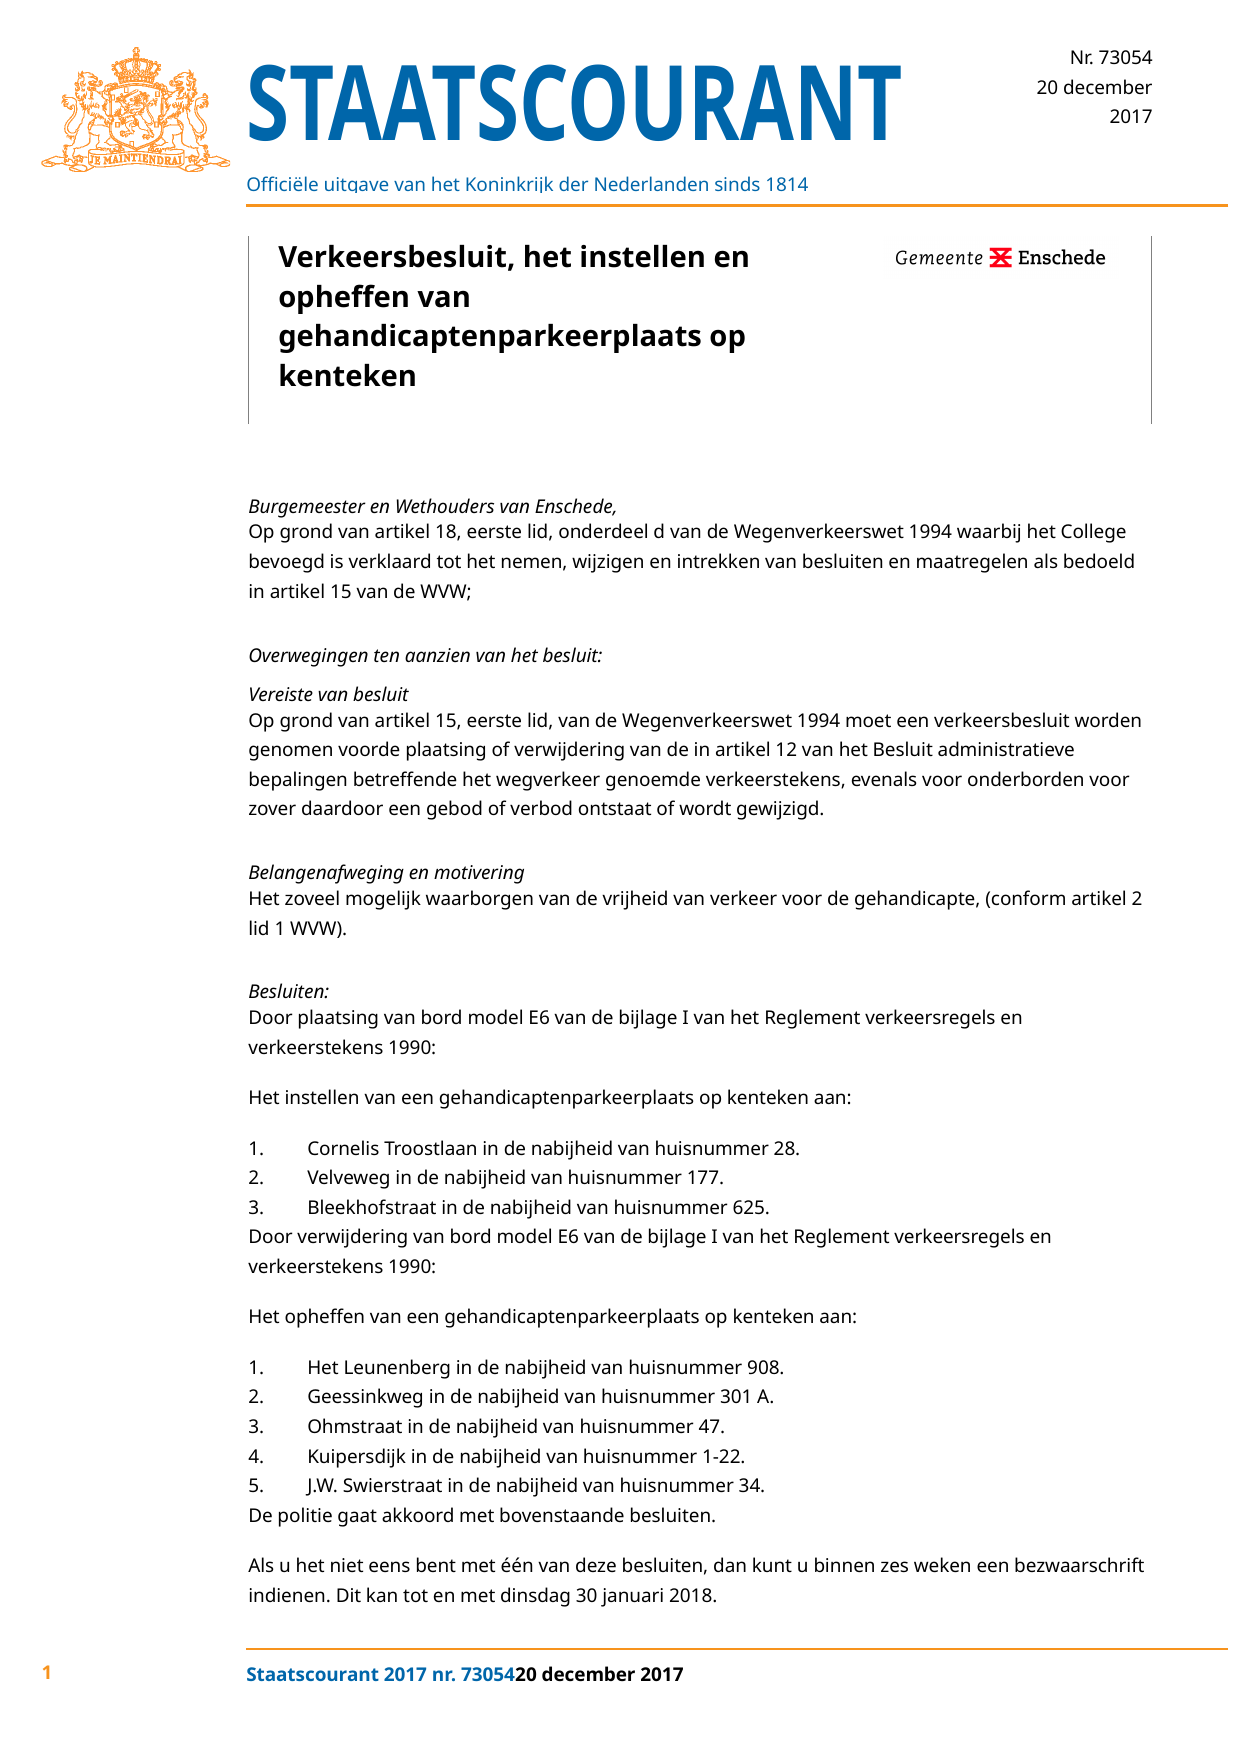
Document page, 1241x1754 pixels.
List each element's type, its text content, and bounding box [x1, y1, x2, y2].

text Burgemeester en Wethouders van Enschede, [248, 493, 1152, 519]
text Op grond van artikel 18, eerste lid, onderdeel d van de Wegenverkeerswet 1994 waarbij het College bevoegd is verklaard tot het nemen, wijzigen en intrekken van besluiten en maatregelen als bedoeld in artikel 15 van de WVW; [248, 519, 1152, 603]
picture [882, 236, 1119, 279]
text Als u het niet eens bent met één van deze besluiten, dan kunt u binnen zes weken een bezwaarschrift indienen. Dit kan tot en met dinsdag 30 januari 2018. [248, 1552, 1152, 1608]
list Kuipersdijk in de nabijheid van huisnummer 1-22. [248, 1443, 1152, 1468]
text Het opheffen van een gehandicaptenparkeerplaats op kenteken aan: [248, 1304, 1152, 1329]
table_header Verkeersbesluit, het instellen en opheffen van gehandicaptenparkeerplaats op kenteken [249, 236, 850, 424]
text Op grond van artikel 15, eerste lid, van de Wegenverkeerswet 1994 moet een verkeersbesluit worden genomen voorde plaatsing of verwijdering van de in artikel 12 van het Besluit administratieve bepalingen betreffende het wegverkeer genoemde verkeerstekens, evenals voor onderborden voor zover daardoor een gebod of verbod ontstaat of wordt gewijzigd. [248, 707, 1152, 821]
text Belangenafweging en motivering [248, 859, 1152, 885]
list Cornelis Troostlaan in de nabijheid van huisnummer 28. [248, 1135, 1152, 1161]
text Besluiten: [248, 979, 1152, 1004]
list Het Leunenberg in de nabijheid van huisnummer 908. [248, 1354, 1152, 1380]
text Het instellen van een gehandicaptenparkeerplaats op kenteken aan: [248, 1084, 1152, 1110]
text Door plaatsing van bord model E6 van de bijlage I van het Reglement verkeersregels en verkeerstekens 1990: [248, 1004, 1152, 1060]
text De politie gaat akkoord met bovenstaande besluiten. [248, 1502, 1152, 1528]
list J.W. Swierstraat in de nabijheid van huisnummer 34. [248, 1472, 1152, 1498]
list Bleekhofstraat in de nabijheid van huisnummer 625. [248, 1194, 1152, 1220]
picture [41, 47, 231, 172]
table_header [850, 236, 1151, 424]
list Geessinkweg in de nabijheid van huisnummer 301 A. [248, 1384, 1152, 1409]
text Overwegingen ten aanzien van het besluit: [248, 642, 1152, 667]
list Velveweg in de nabijheid van huisnummer 177. [248, 1164, 1152, 1190]
list Ohmstraat in de nabijheid van huisnummer 47. [248, 1413, 1152, 1439]
text Het zoveel mogelijk waarborgen van de vrijheid van verkeer voor de gehandicapte, (conform artikel 2 lid 1 WVW). [248, 885, 1152, 941]
text Vereiste van besluit [248, 681, 1152, 707]
text Door verwijdering van bord model E6 van de bijlage I van het Reglement verkeersregels en verkeerstekens 1990: [248, 1224, 1152, 1279]
